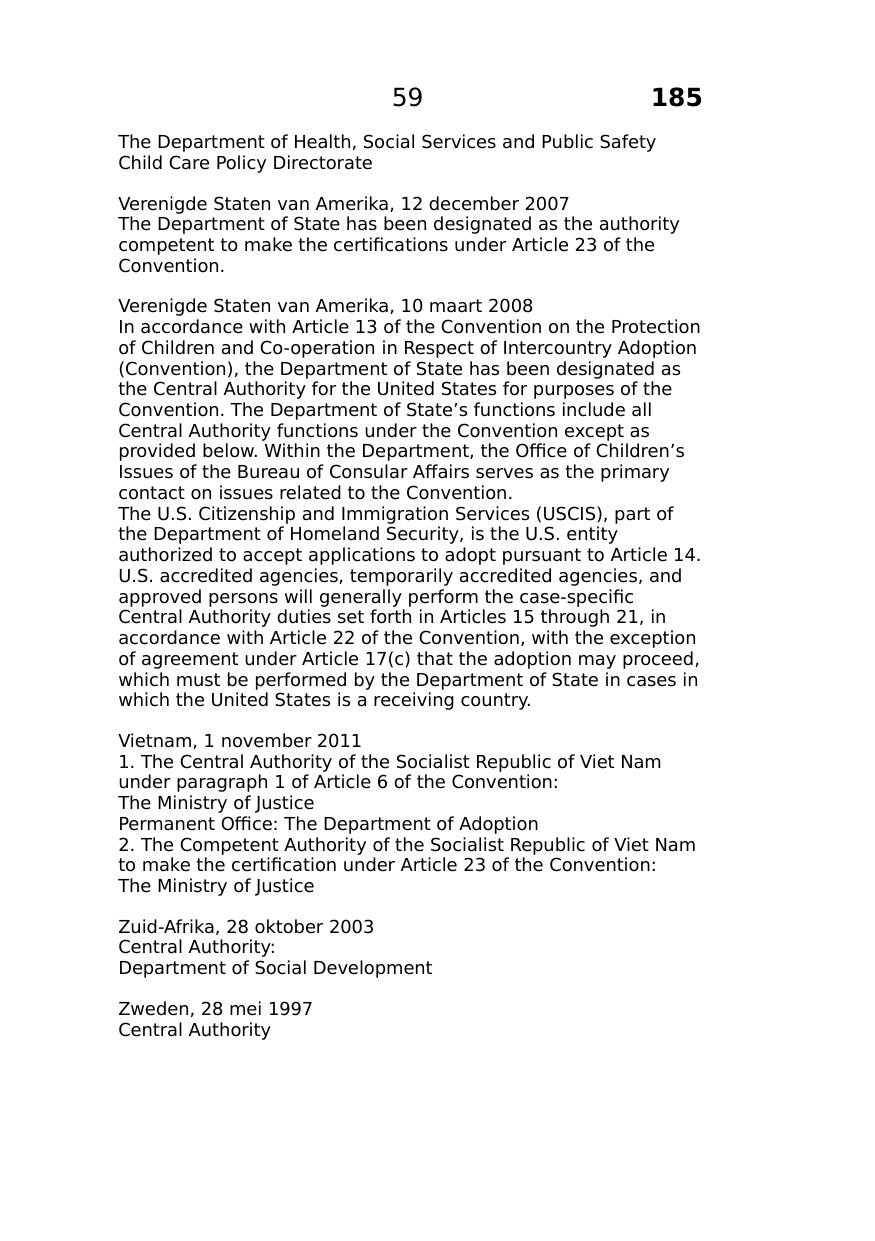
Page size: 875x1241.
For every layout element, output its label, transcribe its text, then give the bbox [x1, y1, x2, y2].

text Permanent Office: The Department of Adoption [118, 814, 703, 834]
text 1. The Central Authority of the Socialist Republic of Viet Nam under paragraph 1 of Article 6 of the Convention: [118, 752, 703, 793]
text Zweden, 28 mei 1997 [118, 999, 703, 1019]
text Zuid-Afrika, 28 oktober 2003 [118, 917, 703, 937]
text Central Authority: [118, 937, 703, 958]
text Department of Social Development [118, 958, 703, 979]
text The U.S. Citizenship and Immigration Services (USCIS), part of the Department of Homeland Security, is the U.S. entity authorized to accept applications to adopt pursuant to Article 14. [118, 503, 703, 566]
text Child Care Policy Directorate [118, 153, 703, 173]
text U.S. accredited agencies, temporarily accredited agencies, and approved persons will generally perform the case-specific Central Authority duties set forth in Articles 15 through 21, in accordance with Article 22 of the Convention, with the exception of agreement under Article 17(c) that the adoption may proceed, which must be performed by the Department of State in cases in which the United States is a receiving country. [118, 566, 703, 711]
text The Department of Health, Social Services and Public Safety [118, 132, 703, 153]
text The Ministry of Justice [118, 876, 703, 897]
text The Ministry of Justice [118, 793, 703, 814]
text Vietnam, 1 november 2011 [118, 731, 703, 752]
text Verenigde Staten van Amerika, 10 maart 2008 [118, 296, 703, 317]
text Verenigde Staten van Amerika, 12 december 2007 [118, 193, 703, 214]
text 2. The Competent Authority of the Socialist Republic of Viet Nam to make the certification under Article 23 of the Convention: [118, 834, 703, 876]
text In accordance with Article 13 of the Convention on the Protection of Children and Co-operation in Respect of Intercountry Adoption (Convention), the Department of State has been designated as the Central Authority for the United States for purposes of the Convention. The Department of State’s functions include all Central Authority functions under the Convention except as provided below. Within the Department, the Office of Children’s Issues of the Bureau of Consular Affairs serves as the primary contact on issues related to the Convention. [118, 317, 703, 503]
text Central Authority [118, 1019, 703, 1040]
text The Department of State has been designated as the authority competent to make the certifications under Article 23 of the Convention. [118, 214, 703, 276]
